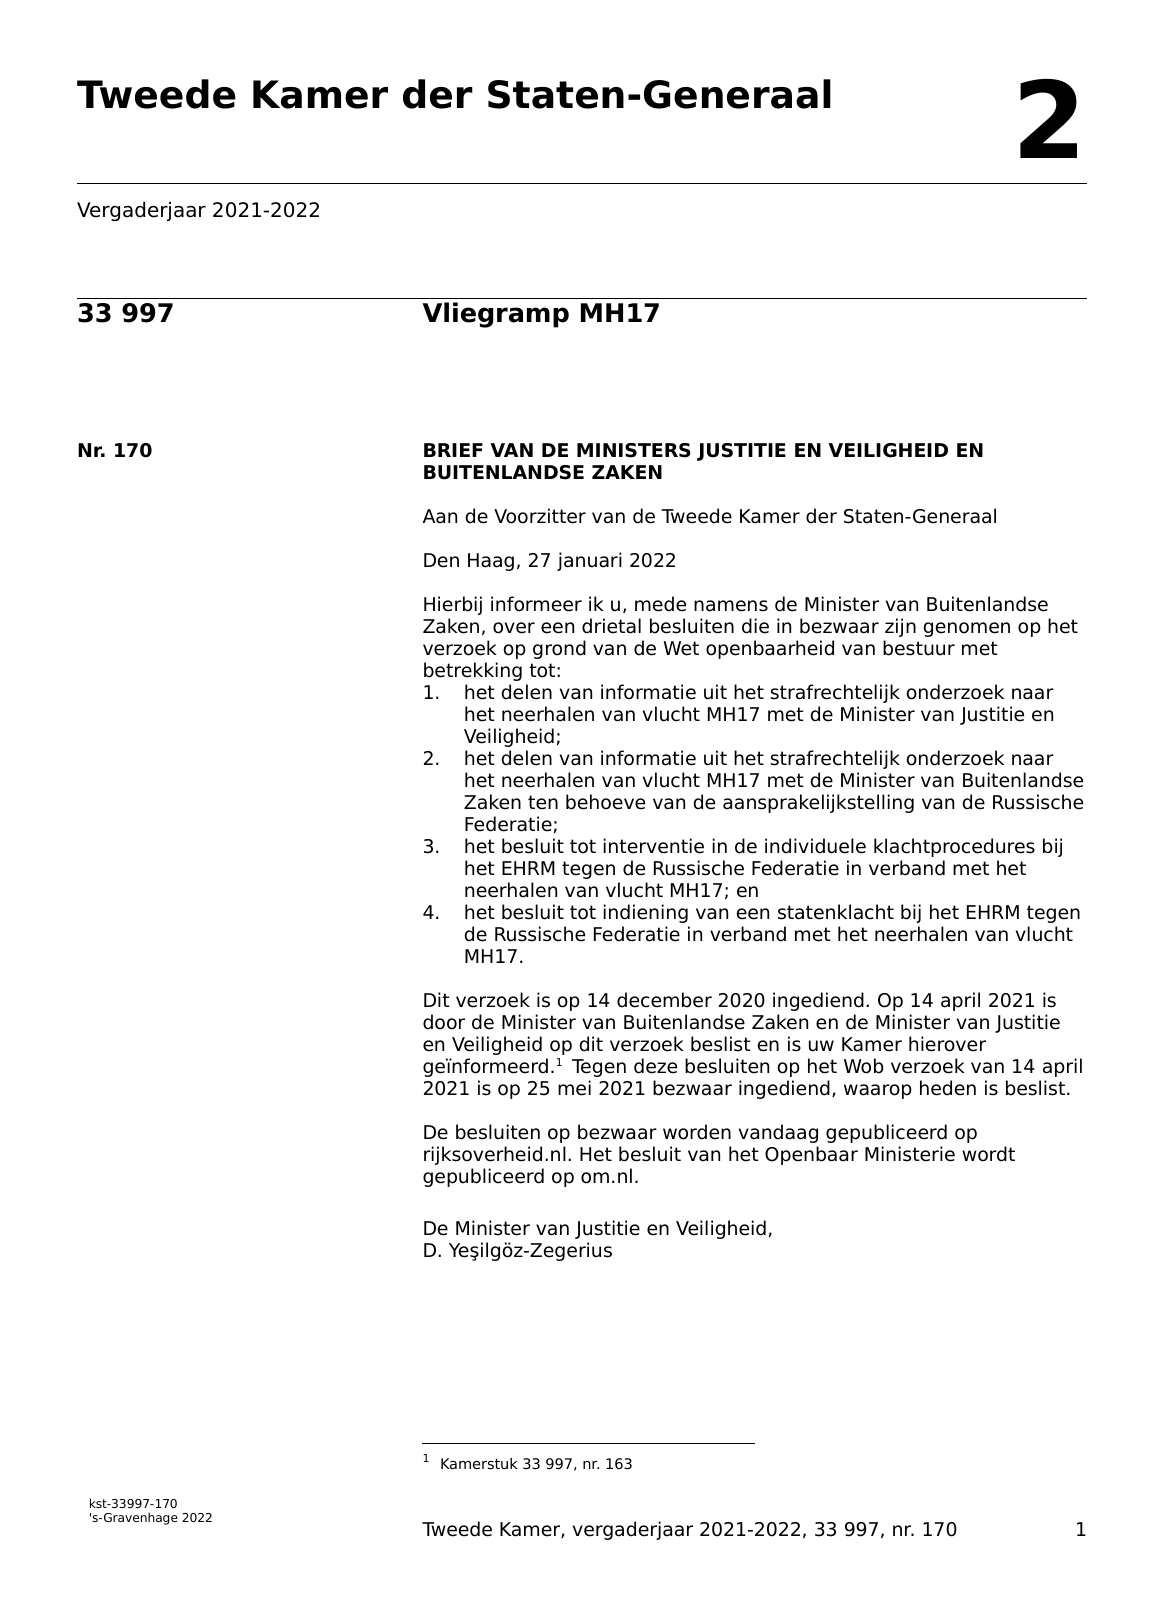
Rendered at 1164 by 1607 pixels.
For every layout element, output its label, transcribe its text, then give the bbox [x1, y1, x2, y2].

text Den Haag, 27 januari 2022 [422, 550, 1087, 572]
table_cell Vergaderjaar 2021-2022 [77, 184, 1087, 298]
text 3. het besluit tot interventie in de individuele klachtprocedures bij het EHRM tegen de Russische Federatie in verband met het neerhalen van vlucht MH17; en [422, 836, 1087, 902]
text De besluiten op bezwaar worden vandaag gepubliceerd op rijksoverheid.nl. Het besluit van het Openbaar Ministerie wordt gepubliceerd op om.nl. [422, 1122, 1087, 1188]
text 's-Gravenhage 2022 [88, 1511, 323, 1525]
text De Minister van Justitie en Veiligheid, D. Yeşilgöz-Zegerius [422, 1218, 1087, 1262]
table_header Tweede Kamer der Staten-Generaal [77, 59, 886, 183]
text 2. het delen van informatie uit het strafrechtelijk onderzoek naar het neerhalen van vlucht MH17 met de Minister van Buitenlandse Zaken ten behoeve van de aansprakelijkstelling van de Russische Federatie; [422, 748, 1087, 836]
text 4. het besluit tot indiening van een statenklacht bij het EHRM tegen de Russische Federatie in verband met het neerhalen van vlucht MH17. [422, 902, 1087, 968]
text Dit verzoek is op 14 december 2020 ingediend. Op 14 april 2021 is door de Minister van Buitenlandse Zaken en de Minister van Justitie en Veiligheid op dit verzoek beslist en is uw Kamer hierover geïnformeerd. Tegen deze besluiten op het Wob verzoek van 14 april 2021 is op 25 mei 2021 bezwaar ingediend, waarop heden is beslist. [422, 990, 1087, 1100]
text kst-33997-170 [88, 1497, 323, 1511]
text 1. het delen van informatie uit het strafrechtelijk onderzoek naar het neerhalen van vlucht MH17 met de Minister van Justitie en Veiligheid; [422, 682, 1087, 748]
subtitle Nr. 170 BRIEF VAN DE MINISTERS JUSTITIE EN VEILIGHEID EN BUITENLANDSE ZAKEN [77, 440, 1087, 484]
text Kamerstuk 33 997, nr. 163 [422, 1452, 1087, 1474]
text Hierbij informeer ik u, mede namens de Minister van Buitenlandse Zaken, over een drietal besluiten die in bezwaar zijn genomen op het verzoek op grond van de Wet openbaarheid van bestuur met betrekking tot: [422, 594, 1087, 682]
text Aan de Voorzitter van de Tweede Kamer der Staten-Generaal [422, 506, 1087, 528]
subtitle 33 997 Vliegramp MH17 [77, 299, 1087, 329]
table_header 2 [886, 59, 1087, 183]
